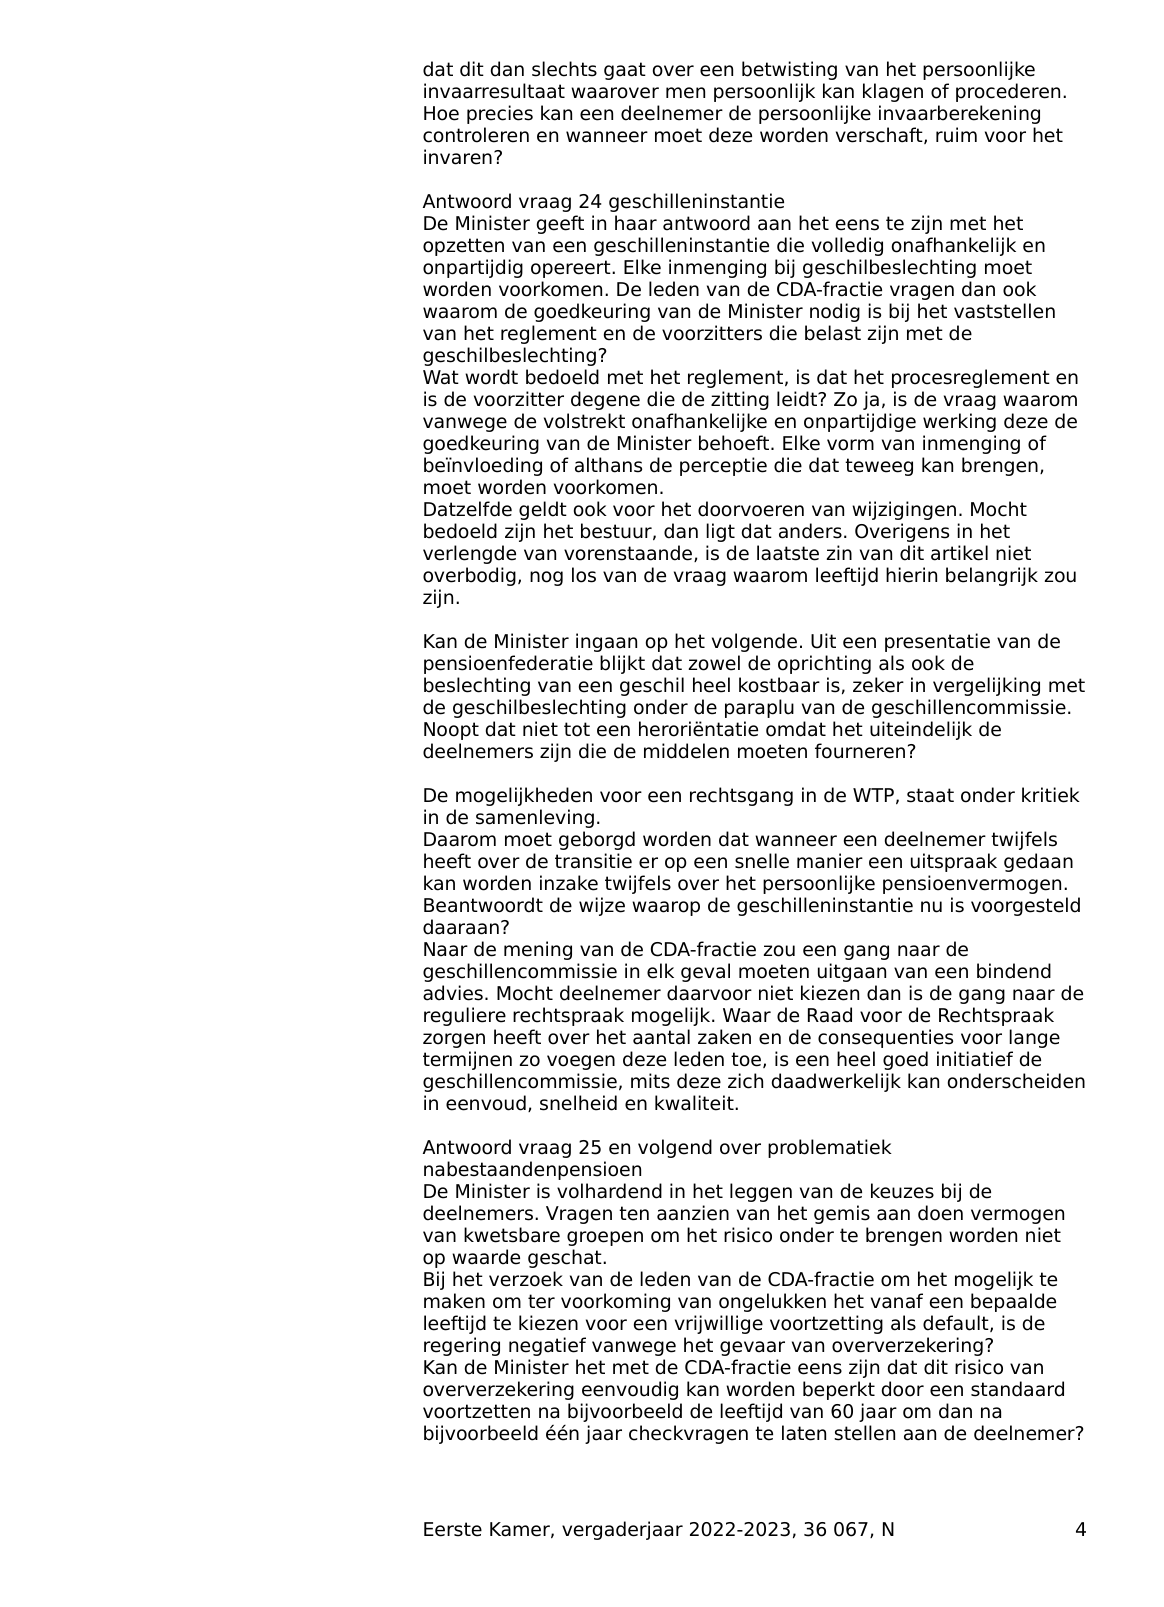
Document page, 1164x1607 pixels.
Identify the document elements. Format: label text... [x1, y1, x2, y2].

text De mogelijkheden voor een rechtsgang in de WTP, staat onder kritiek in de samenleving. [422, 785, 1087, 829]
text Wat wordt bedoeld met het reglement, is dat het procesreglement en is de voorzitter degene die de zitting leidt? Zo ja, is de vraag waarom vanwege de volstrekt onafhankelijke en onpartijdige werking deze de goedkeuring van de Minister behoeft. Elke vorm van inmenging of beïnvloeding of althans de perceptie die dat teweeg kan brengen, moet worden voorkomen. [422, 367, 1087, 499]
text dat dit dan slechts gaat over een betwisting van het persoonlijke invaarresultaat waarover men persoonlijk kan klagen of procederen. Hoe precies kan een deelnemer de persoonlijke invaarberekening controleren en wanneer moet deze worden verschaft, ruim voor het invaren? [422, 59, 1087, 169]
text Kan de Minister ingaan op het volgende. Uit een presentatie van de pensioenfederatie blijkt dat zowel de oprichting als ook de beslechting van een geschil heel kostbaar is, zeker in vergelijking met de geschilbeslechting onder de paraplu van de geschillencommissie. Noopt dat niet tot een heroriëntatie omdat het uiteindelijk de deelnemers zijn die de middelen moeten fourneren? [422, 631, 1087, 763]
text Kan de Minister het met de CDA-fractie eens zijn dat dit risico van oververzekering eenvoudig kan worden beperkt door een standaard voortzetten na bijvoorbeeld de leeftijd van 60 jaar om dan na bijvoorbeeld één jaar checkvragen te laten stellen aan de deelnemer? [422, 1357, 1087, 1444]
text Naar de mening van de CDA-fractie zou een gang naar de geschillencommissie in elk geval moeten uitgaan van een bindend advies. Mocht deelnemer daarvoor niet kiezen dan is de gang naar de reguliere rechtspraak mogelijk. Waar de Raad voor de Rechtspraak zorgen heeft over het aantal zaken en de consequenties voor lange termijnen zo voegen deze leden toe, is een heel goed initiatief de geschillencommissie, mits deze zich daadwerkelijk kan onderscheiden in eenvoud, snelheid en kwaliteit. [422, 939, 1087, 1115]
text Bij het verzoek van de leden van de CDA-fractie om het mogelijk te maken om ter voorkoming van ongelukken het vanaf een bepaalde leeftijd te kiezen voor een vrijwillige voortzetting als default, is de regering negatief vanwege het gevaar van oververzekering? [422, 1269, 1087, 1357]
text Daarom moet geborgd worden dat wanneer een deelnemer twijfels heeft over de transitie er op een snelle manier een uitspraak gedaan kan worden inzake twijfels over het persoonlijke pensioenvermogen. [422, 829, 1087, 895]
text Antwoord vraag 24 geschilleninstantie [422, 191, 1087, 213]
text De Minister geeft in haar antwoord aan het eens te zijn met het opzetten van een geschilleninstantie die volledig onafhankelijk en onpartijdig opereert. Elke inmenging bij geschilbeslechting moet worden voorkomen. De leden van de CDA-fractie vragen dan ook waarom de goedkeuring van de Minister nodig is bij het vaststellen van het reglement en de voorzitters die belast zijn met de geschilbeslechting? [422, 213, 1087, 367]
text Datzelfde geldt ook voor het doorvoeren van wijzigingen. Mocht bedoeld zijn het bestuur, dan ligt dat anders. Overigens in het verlengde van vorenstaande, is de laatste zin van dit artikel niet overbodig, nog los van de vraag waarom leeftijd hierin belangrijk zou zijn. [422, 499, 1087, 609]
text Antwoord vraag 25 en volgend over problematiek nabestaandenpensioen [422, 1137, 1087, 1181]
text Beantwoordt de wijze waarop de geschilleninstantie nu is voorgesteld daaraan? [422, 895, 1087, 939]
text De Minister is volhardend in het leggen van de keuzes bij de deelnemers. Vragen ten aanzien van het gemis aan doen vermogen van kwetsbare groepen om het risico onder te brengen worden niet op waarde geschat. [422, 1181, 1087, 1269]
